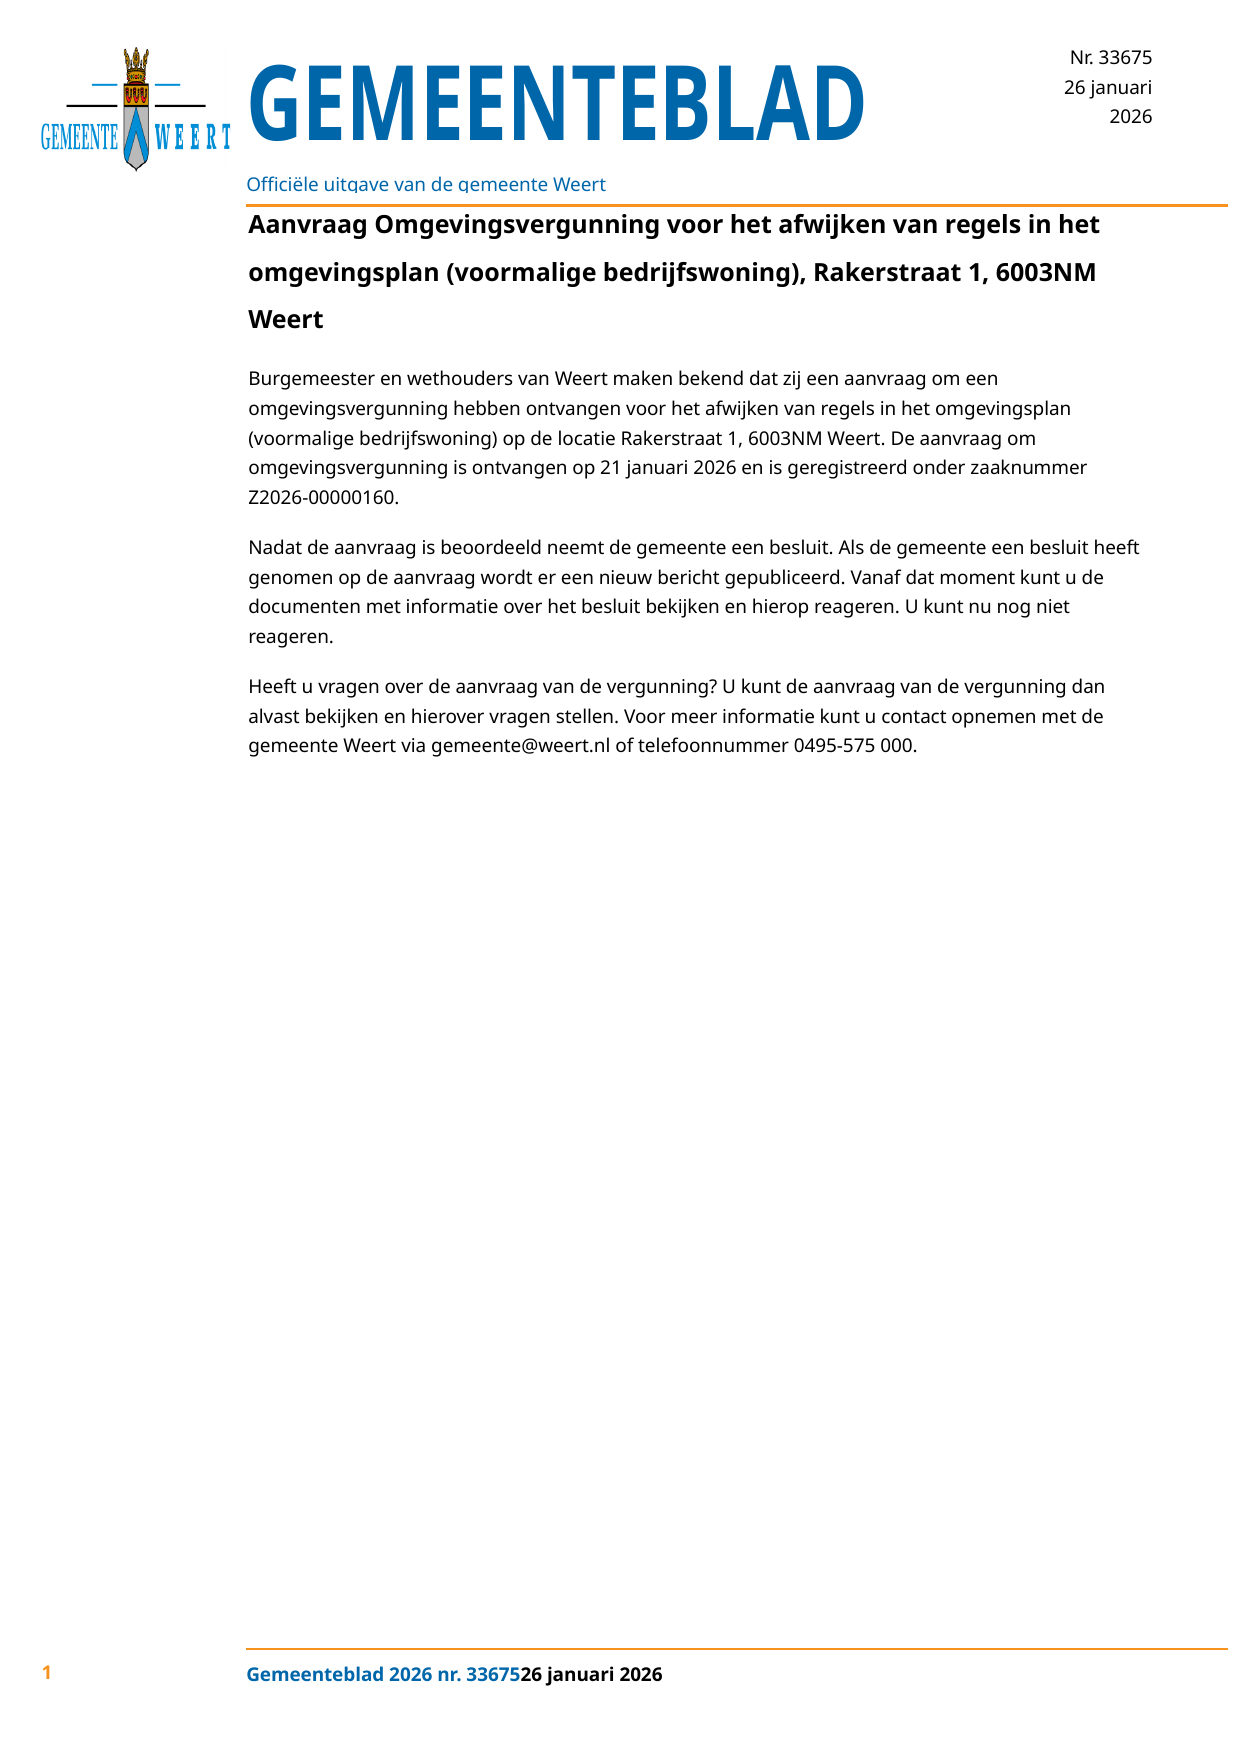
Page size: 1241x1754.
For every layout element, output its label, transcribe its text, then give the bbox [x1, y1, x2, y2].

text Heeft u vragen over de aanvraag van de vergunning? U kunt de aanvraag van de vergunning dan alvast bekijken en hierover vragen stellen. Voor meer informatie kunt u contact opnemen met de gemeente Weert via gemeente@weert.nl of telefoonnummer 0495-575 000. [248, 673, 1152, 758]
text Nadat de aanvraag is beoordeeld neemt de gemeente een besluit. Als de gemeente een besluit heeft genomen op de aanvraag wordt er een nieuw bericht gepubliceerd. Vanaf dat moment kunt u de documenten met informatie over het besluit bekijken en hierop reageren. U kunt nu nog niet reageren. [248, 534, 1152, 649]
picture [41, 47, 231, 172]
text Aanvraag Omgevingsvergunning voor het afwijken van regels in het omgevingsplan (voormalige bedrijfswoning), Rakerstraat 1, 6003NM Weert [248, 207, 1152, 336]
text Burgemeester en wethouders van Weert maken bekend dat zij een aanvraag om een omgevingsvergunning hebben ontvangen voor het afwijken van regels in het omgevingsplan (voormalige bedrijfswoning) op de locatie Rakerstraat 1, 6003NM Weert. De aanvraag om omgevingsvergunning is ontvangen op 21 januari 2026 en is geregistreerd onder zaaknummer Z2026-00000160. [248, 366, 1152, 509]
